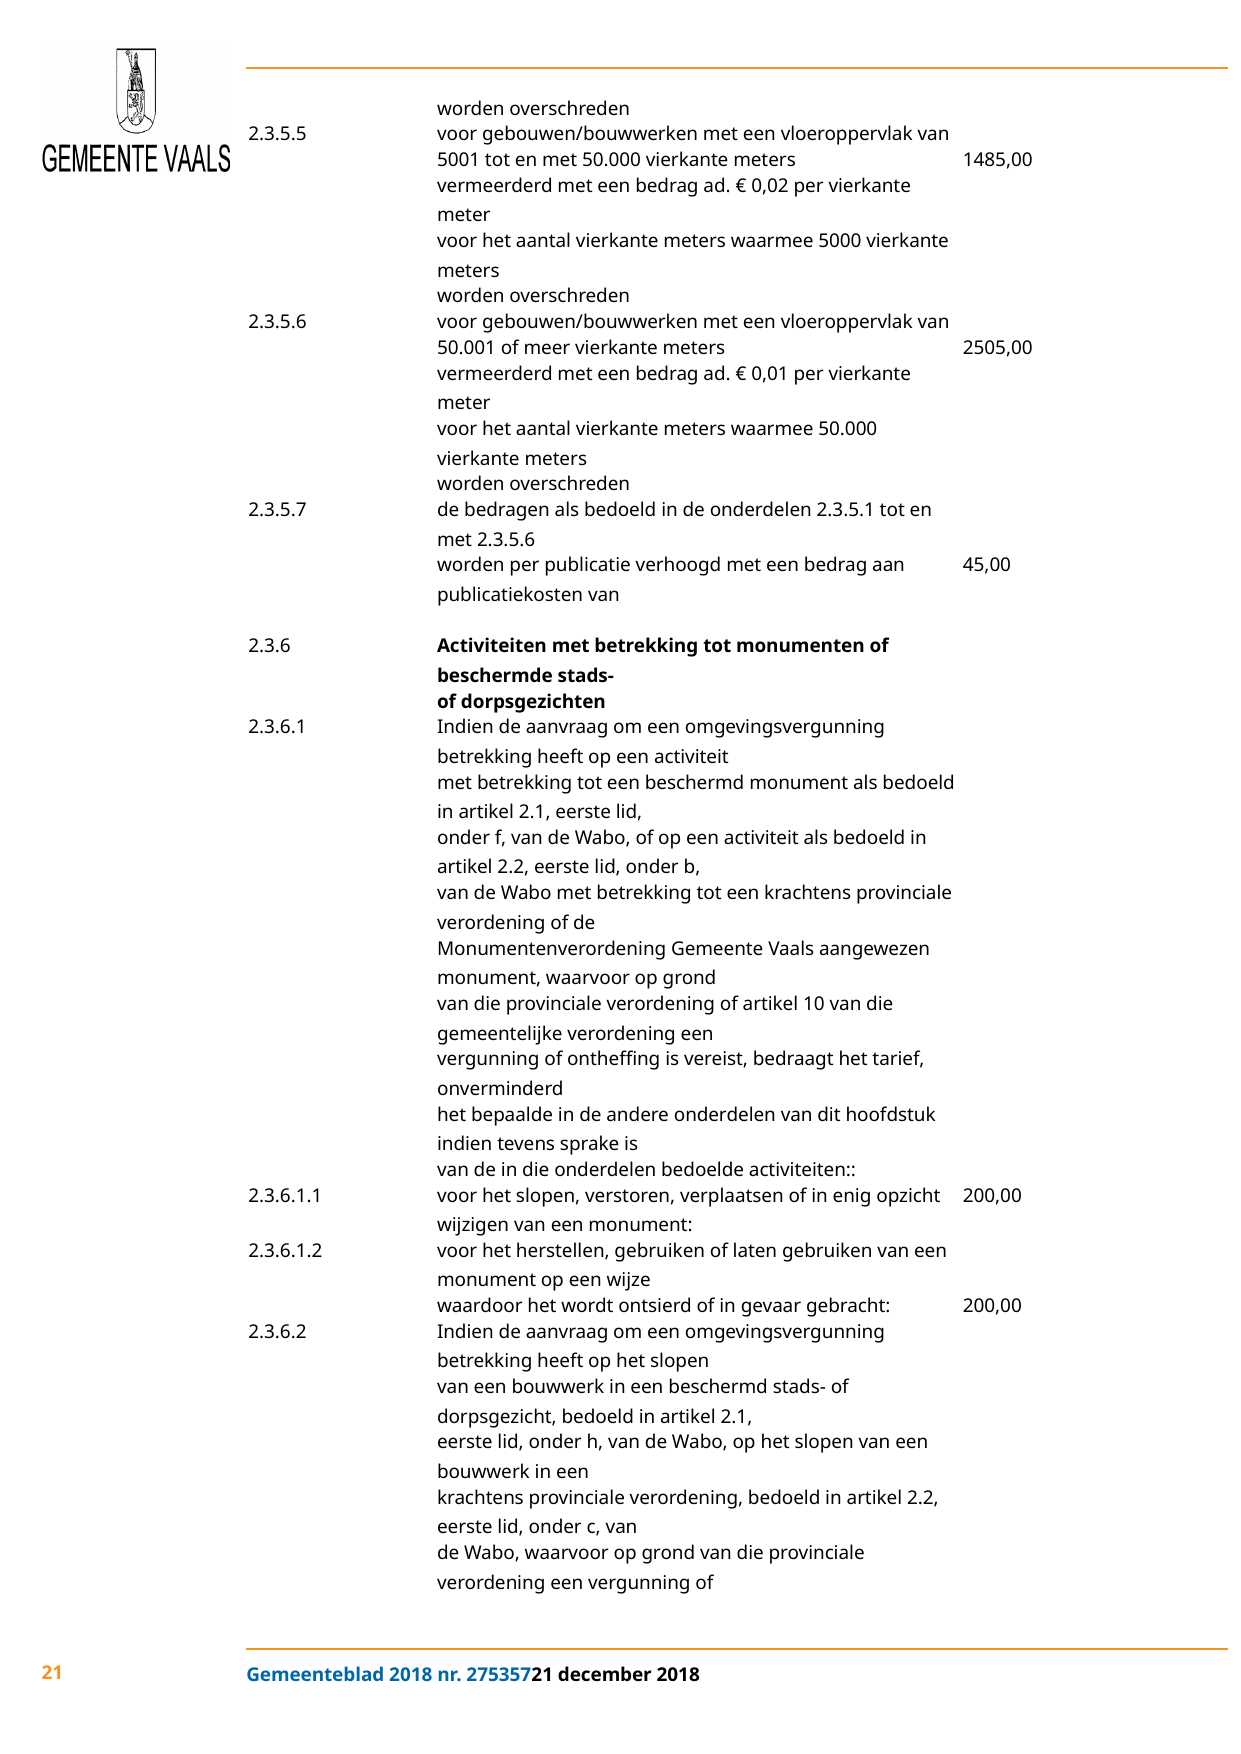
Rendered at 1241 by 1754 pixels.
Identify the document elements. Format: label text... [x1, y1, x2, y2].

table_cell [248, 769, 437, 824]
table_cell de Wabo, waarvoor op grond van die provinciale verordening een vergunning of [437, 1539, 963, 1595]
table_cell [248, 1429, 437, 1484]
table_cell Indien de aanvraag om een omgevingsvergunning betrekking heeft op een activiteit [437, 714, 963, 769]
table_cell [248, 824, 437, 879]
table_cell 1485,00 [963, 146, 1152, 172]
table_cell Indien de aanvraag om een omgevingsvergunning betrekking heeft op het slopen [437, 1318, 963, 1373]
table_cell [963, 1045, 1152, 1101]
table_cell [963, 1374, 1152, 1429]
table_cell 2.3.6.1.1 [248, 1182, 437, 1237]
table_cell [248, 607, 437, 632]
table_cell [963, 415, 1152, 470]
table_cell [248, 470, 437, 496]
table_cell voor het aantal vierkante meters waarmee 50.000 vierkante meters [437, 415, 963, 470]
table_cell [248, 880, 437, 935]
table_cell voor gebouwen/bouwwerken met een vloeroppervlak van [437, 308, 963, 334]
table_cell [963, 1237, 1152, 1292]
table_cell voor het slopen, verstoren, verplaatsen of in enig opzicht wijzigen van een monument: [437, 1182, 963, 1237]
table_cell [248, 95, 437, 121]
table_cell vermeerderd met een bedrag ad. € 0,02 per vierkante meter [437, 172, 963, 227]
table_cell voor het aantal vierkante meters waarmee 5000 vierkante meters [437, 227, 963, 283]
table_cell [248, 1293, 437, 1318]
table_cell [963, 470, 1152, 496]
table_cell 200,00 [963, 1182, 1152, 1237]
table_cell waardoor het wordt ontsierd of in gevaar gebracht: [437, 1293, 963, 1318]
table_cell [248, 172, 437, 227]
table_cell 5001 tot en met 50.000 vierkante meters [437, 146, 963, 172]
table_cell [248, 990, 437, 1045]
table_cell [248, 283, 437, 308]
table_cell [963, 1101, 1152, 1156]
picture [41, 47, 231, 172]
table_cell [963, 824, 1152, 879]
table_cell worden overschreden [437, 283, 963, 308]
table_cell [963, 95, 1152, 121]
table_cell worden per publicatie verhoogd met een bedrag aan publicatiekosten van [437, 551, 963, 607]
table_cell [248, 935, 437, 990]
table_cell [963, 607, 1152, 632]
table_cell [248, 1045, 437, 1101]
table_cell [963, 688, 1152, 713]
table_cell vergunning of ontheffing is vereist, bedraagt het tarief, onverminderd [437, 1045, 963, 1101]
table_cell voor gebouwen/bouwwerken met een vloeroppervlak van [437, 121, 963, 146]
table_cell [248, 227, 437, 283]
table_cell Monumentenverordening Gemeente Vaals aangewezen monument, waarvoor op grond [437, 935, 963, 990]
table_cell krachtens provinciale verordening, bedoeld in artikel 2.2, eerste lid, onder c, van [437, 1484, 963, 1539]
table_cell [248, 688, 437, 713]
table_cell [963, 769, 1152, 824]
table_cell van een bouwwerk in een beschermd stads- of dorpsgezicht, bedoeld in artikel 2.1, [437, 1374, 963, 1429]
table_cell [963, 935, 1152, 990]
table_cell 2.3.5.7 [248, 496, 437, 551]
table_cell vermeerderd met een bedrag ad. € 0,01 per vierkante meter [437, 360, 963, 415]
table_cell [963, 990, 1152, 1045]
table_cell [963, 1156, 1152, 1182]
table_cell [248, 1539, 437, 1595]
table_cell [963, 1318, 1152, 1373]
table_cell [248, 1101, 437, 1156]
table_cell [437, 607, 963, 632]
table_cell het bepaalde in de andere onderdelen van dit hoofdstuk indien tevens sprake is [437, 1101, 963, 1156]
table_cell 2.3.6.2 [248, 1318, 437, 1373]
table_cell 2.3.6.1.2 [248, 1237, 437, 1292]
table_cell eerste lid, onder h, van de Wabo, op het slopen van een bouwwerk in een [437, 1429, 963, 1484]
table_cell Activiteiten met betrekking tot monumenten of beschermde stads- [437, 633, 963, 688]
table_cell van die provinciale verordening of artikel 10 van die gemeentelijke verordening een [437, 990, 963, 1045]
table_cell [963, 880, 1152, 935]
table_cell 200,00 [963, 1293, 1152, 1318]
table_cell [963, 714, 1152, 769]
table_cell [963, 121, 1152, 146]
table_cell worden overschreden [437, 470, 963, 496]
table_cell [963, 1539, 1152, 1595]
table_cell of dorpsgezichten [437, 688, 963, 713]
table_cell 2.3.5.6 [248, 308, 437, 334]
table_cell 2.3.5.5 [248, 121, 437, 146]
table_cell [248, 1156, 437, 1182]
table_cell [248, 334, 437, 360]
table_cell [248, 551, 437, 607]
table_cell [963, 308, 1152, 334]
table_cell [248, 146, 437, 172]
table_cell [963, 496, 1152, 551]
table_cell de bedragen als bedoeld in de onderdelen 2.3.5.1 tot en met 2.3.5.6 [437, 496, 963, 551]
table_cell onder f, van de Wabo, of op een activiteit als bedoeld in artikel 2.2, eerste lid, onder b, [437, 824, 963, 879]
table_cell [248, 415, 437, 470]
table_cell [248, 360, 437, 415]
table_cell [963, 1484, 1152, 1539]
table_cell [963, 633, 1152, 688]
table_cell [963, 1429, 1152, 1484]
table_cell met betrekking tot een beschermd monument als bedoeld in artikel 2.1, eerste lid, [437, 769, 963, 824]
table_cell 2.3.6 [248, 633, 437, 688]
table_cell worden overschreden [437, 95, 963, 121]
table_cell [963, 360, 1152, 415]
table_cell 2.3.6.1 [248, 714, 437, 769]
table_cell 45,00 [963, 551, 1152, 607]
table_cell [248, 1374, 437, 1429]
table_cell 50.001 of meer vierkante meters [437, 334, 963, 360]
table_cell [963, 283, 1152, 308]
table_cell 2505,00 [963, 334, 1152, 360]
table_cell [963, 172, 1152, 227]
table_cell van de in die onderdelen bedoelde activiteiten:: [437, 1156, 963, 1182]
table_cell [963, 227, 1152, 283]
table_cell voor het herstellen, gebruiken of laten gebruiken van een monument op een wijze [437, 1237, 963, 1292]
table_cell van de Wabo met betrekking tot een krachtens provinciale verordening of de [437, 880, 963, 935]
table_cell [248, 1484, 437, 1539]
